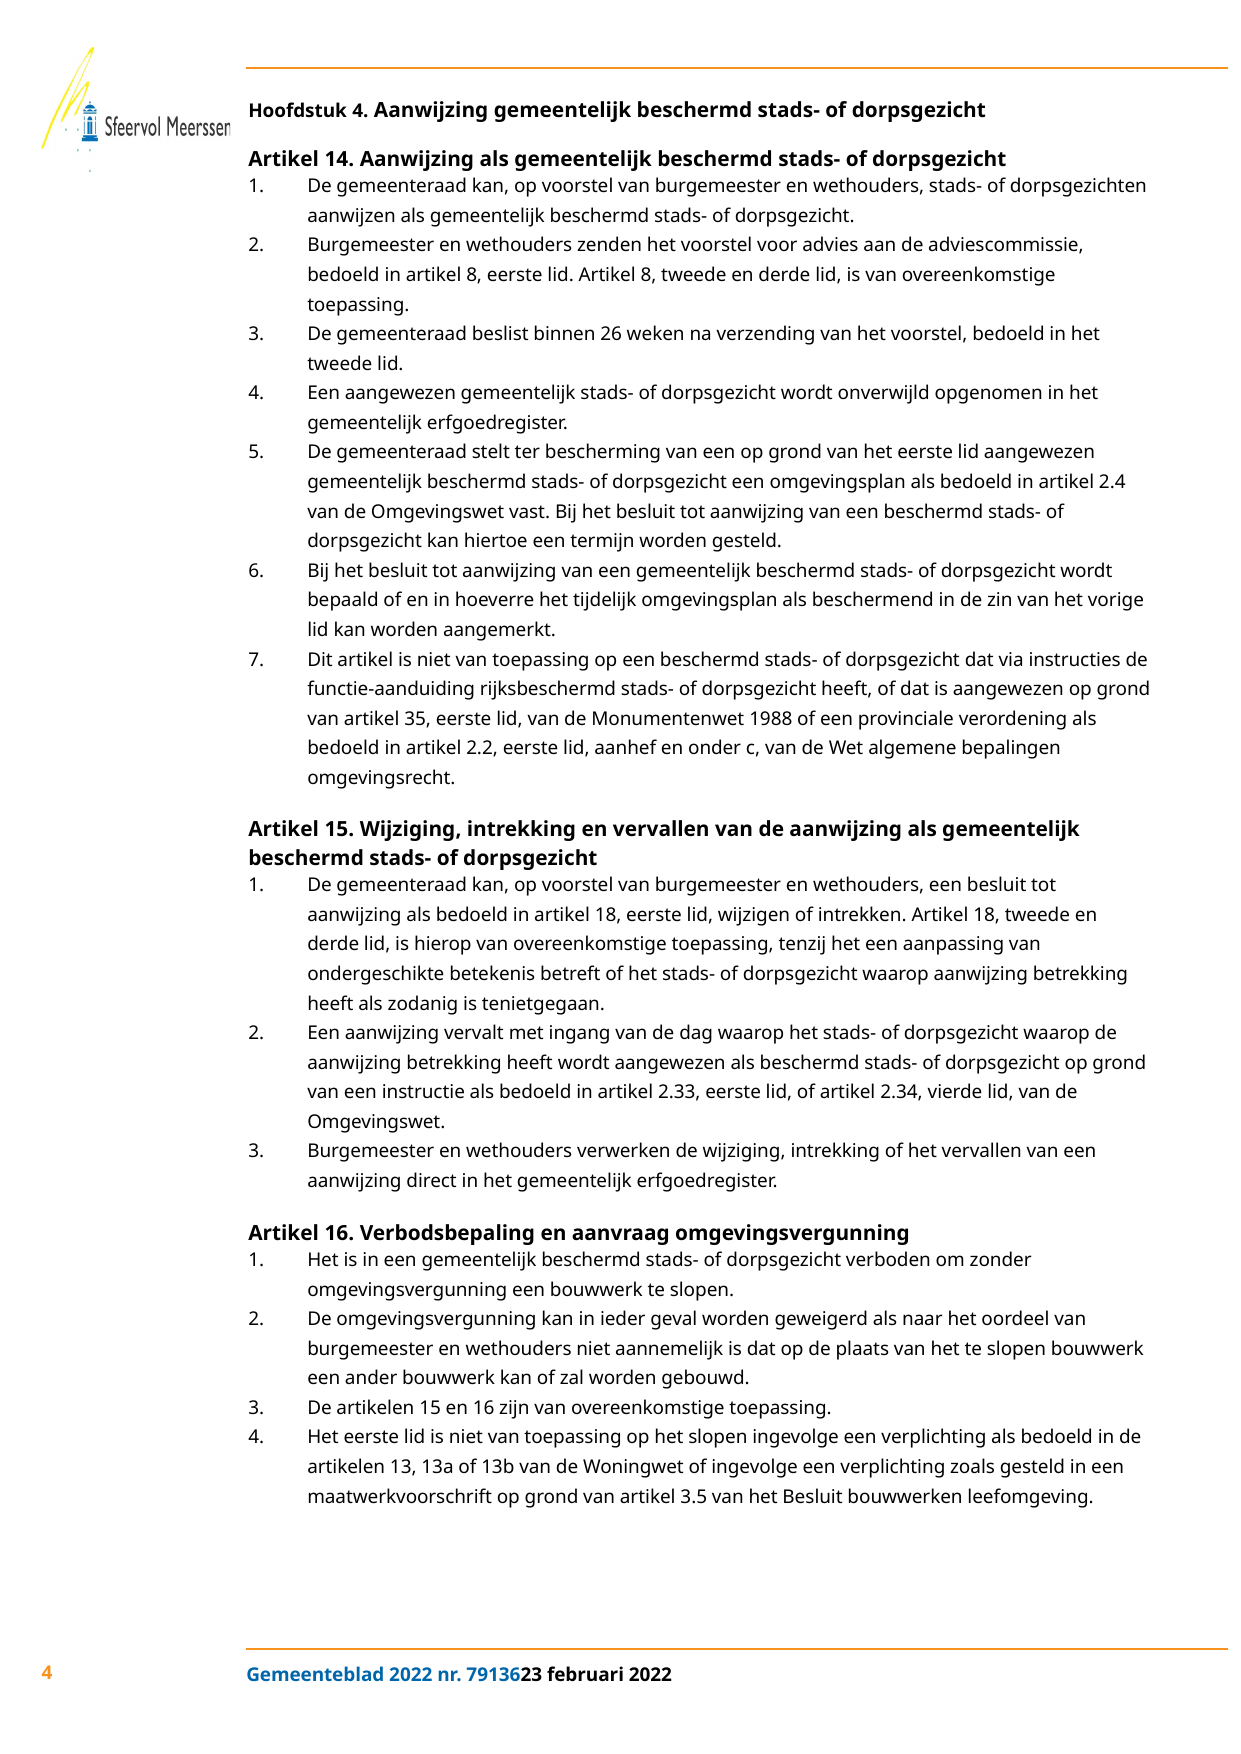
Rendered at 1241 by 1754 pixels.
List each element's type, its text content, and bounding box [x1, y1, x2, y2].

list De gemeenteraad stelt ter bescherming van een op grond van het eerste lid aangewezen gemeentelijk beschermd stads- of dorpsgezicht een omgevingsplan als bedoeld in artikel 2.4 van de Omgevingswet vast. Bij het besluit tot aanwijzing van een beschermd stads- of dorpsgezicht kan hiertoe een termijn worden gesteld. [248, 439, 1152, 553]
list De gemeenteraad beslist binnen 26 weken na verzending van het voorstel, bedoeld in het tweede lid. [248, 320, 1152, 376]
list De gemeenteraad kan, op voorstel van burgemeester en wethouders, stads- of dorpsgezichten aanwijzen als gemeentelijk beschermd stads- of dorpsgezicht. [248, 172, 1152, 228]
list Een aangewezen gemeentelijk stads- of dorpsgezicht wordt onverwijld opgenomen in het gemeentelijk erfgoedregister. [248, 379, 1152, 435]
text Hoofdstuk 4. Aanwijzing gemeentelijk beschermd stads- of dorpsgezicht [248, 95, 1152, 123]
list Een aanwijzing vervalt met ingang van de dag waarop het stads- of dorpsgezicht waarop de aanwijzing betrekking heeft wordt aangewezen als beschermd stads- of dorpsgezicht op grond van een instructie als bedoeld in artikel 2.33, eerste lid, of artikel 2.34, vierde lid, van de Omgevingswet. [248, 1019, 1152, 1134]
list De omgevingsvergunning kan in ieder geval worden geweigerd als naar het oordeel van burgemeester en wethouders niet aannemelijk is dat op de plaats van het te slopen bouwwerk een ander bouwwerk kan of zal worden gebouwd. [248, 1305, 1152, 1390]
text Artikel 15. Wijziging, intrekking en vervallen van de aanwijzing als gemeentelijk beschermd stads- of dorpsgezicht [248, 814, 1152, 871]
list Bij het besluit tot aanwijzing van een gemeentelijk beschermd stads- of dorpsgezicht wordt bepaald of en in hoeverre het tijdelijk omgevingsplan als beschermend in de zin van het vorige lid kan worden aangemerkt. [248, 557, 1152, 642]
list Burgemeester en wethouders verwerken de wijziging, intrekking of het vervallen van een aanwijzing direct in het gemeentelijk erfgoedregister. [248, 1138, 1152, 1193]
list Burgemeester en wethouders zenden het voorstel voor advies aan de adviescommissie, bedoeld in artikel 8, eerste lid. Artikel 8, tweede en derde lid, is van overeenkomstige toepassing. [248, 232, 1152, 317]
list Dit artikel is niet van toepassing op een beschermd stads- of dorpsgezicht dat via instructies de functie-aanduiding rijksbeschermd stads- of dorpsgezicht heeft, of dat is aangewezen op grond van artikel 35, eerste lid, van de Monumentenwet 1988 of een provinciale verordening als bedoeld in artikel 2.2, eerste lid, aanhef en onder c, van de Wet algemene bepalingen omgevingsrecht. [248, 646, 1152, 790]
picture [41, 47, 231, 172]
text Artikel 14. Aanwijzing als gemeentelijk beschermd stads- of dorpsgezicht [248, 144, 1152, 172]
list Het is in een gemeentelijk beschermd stads- of dorpsgezicht verboden om zonder omgevingsvergunning een bouwwerk te slopen. [248, 1246, 1152, 1301]
text Artikel 16. Verbodsbepaling en aanvraag omgevingsvergunning [248, 1218, 1152, 1246]
list De gemeenteraad kan, op voorstel van burgemeester en wethouders, een besluit tot aanwijzing als bedoeld in artikel 18, eerste lid, wijzigen of intrekken. Artikel 18, tweede en derde lid, is hierop van overeenkomstige toepassing, tenzij het een aanpassing van ondergeschikte betekenis betreft of het stads- of dorpsgezicht waarop aanwijzing betrekking heeft als zodanig is tenietgegaan. [248, 871, 1152, 1016]
list De artikelen 15 en 16 zijn van overeenkomstige toepassing. [248, 1394, 1152, 1420]
list Het eerste lid is niet van toepassing op het slopen ingevolge een verplichting als bedoeld in de artikelen 13, 13a of 13b van de Woningwet of ingevolge een verplichting zoals gesteld in een maatwerkvoorschrift op grond van artikel 3.5 van het Besluit bouwwerken leefomgeving. [248, 1424, 1152, 1508]
